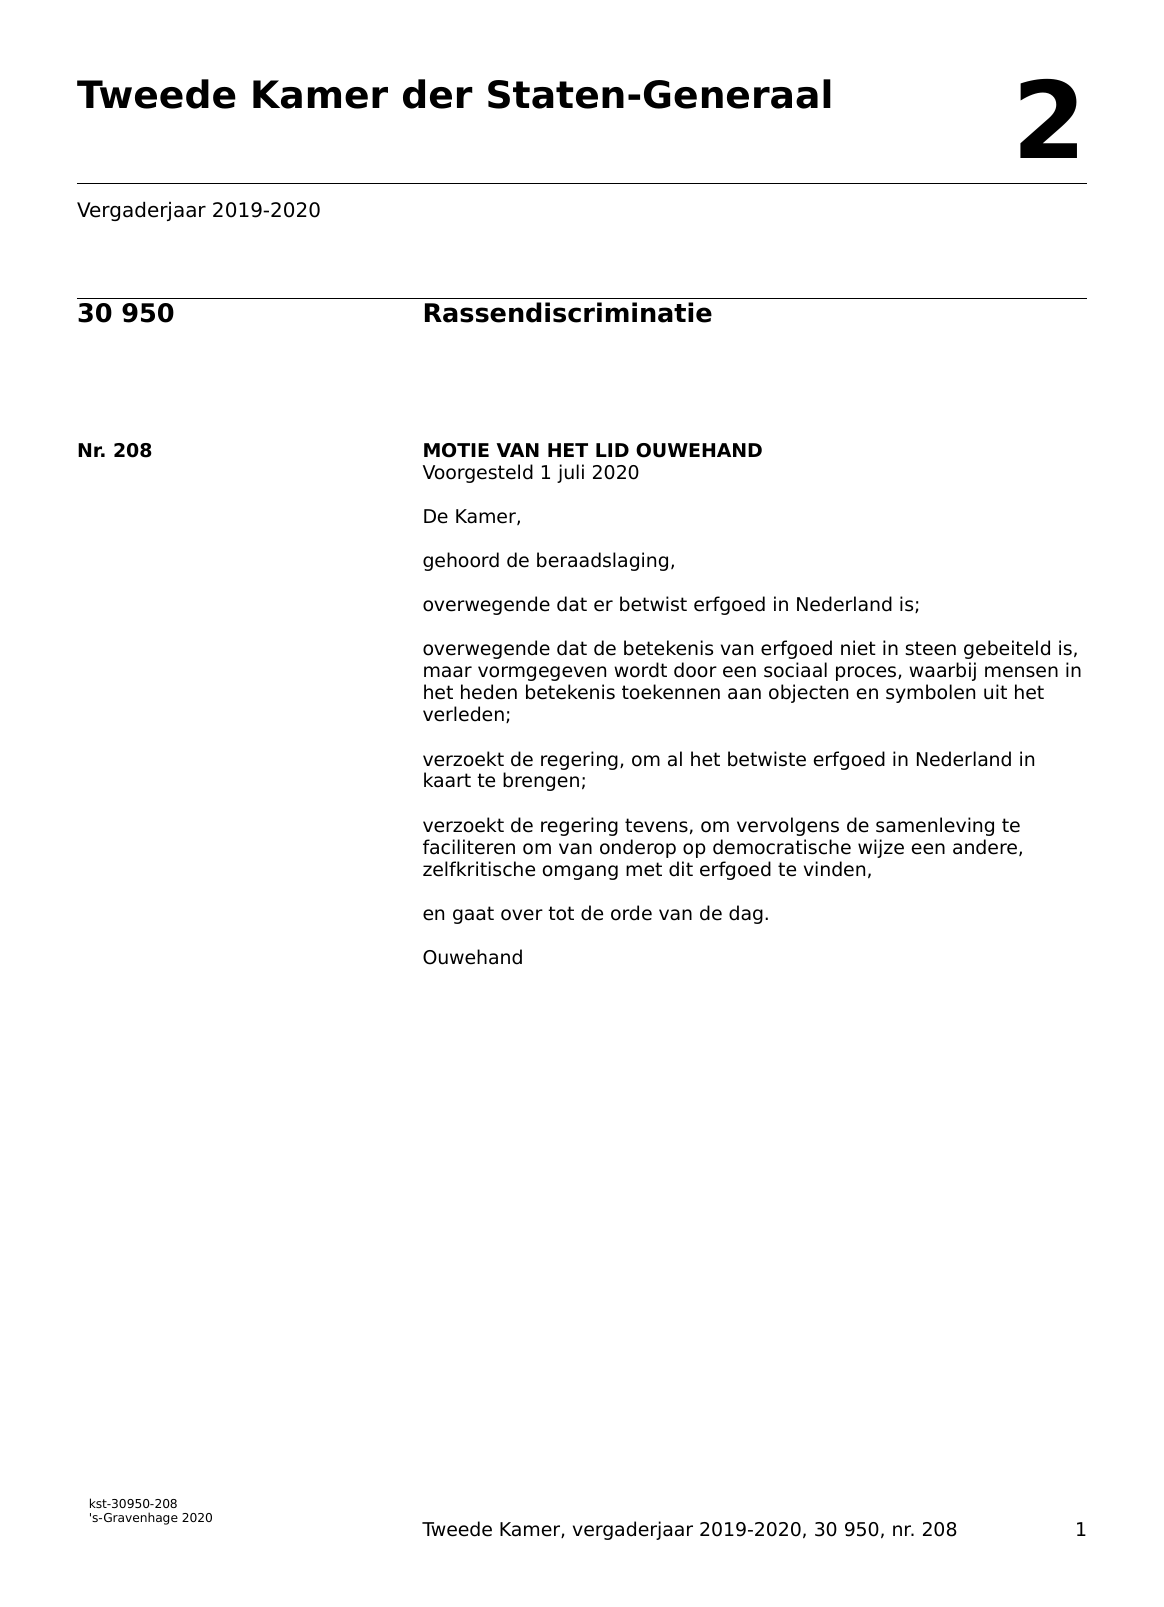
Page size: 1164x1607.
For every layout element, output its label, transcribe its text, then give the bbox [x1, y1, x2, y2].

subtitle 30 950 Rassendiscriminatie [77, 299, 1087, 329]
text kst-30950-208 [88, 1497, 323, 1511]
text gehoord de beraadslaging, [422, 550, 1087, 572]
table_cell Vergaderjaar 2019-2020 [77, 184, 1087, 298]
text Ouwehand [422, 947, 1087, 969]
text en gaat over tot de orde van de dag. [422, 903, 1087, 925]
subtitle Nr. 208 MOTIE VAN HET LID OUWEHAND [77, 440, 1087, 462]
text verzoekt de regering, om al het betwiste erfgoed in Nederland in kaart te brengen; [422, 748, 1087, 792]
text overwegende dat er betwist erfgoed in Nederland is; [422, 594, 1087, 616]
text Voorgesteld 1 juli 2020 [422, 462, 1087, 484]
text overwegende dat de betekenis van erfgoed niet in steen gebeiteld is, maar vormgegeven wordt door een sociaal proces, waarbij mensen in het heden betekenis toekennen aan objecten en symbolen uit het verleden; [422, 638, 1087, 726]
text 's-Gravenhage 2020 [88, 1511, 323, 1525]
text De Kamer, [422, 506, 1087, 528]
text verzoekt de regering tevens, om vervolgens de samenleving te faciliteren om van onderop op democratische wijze een andere, zelfkritische omgang met dit erfgoed te vinden, [422, 814, 1087, 881]
table_header 2 [886, 59, 1087, 183]
table_header Tweede Kamer der Staten-Generaal [77, 59, 886, 183]
